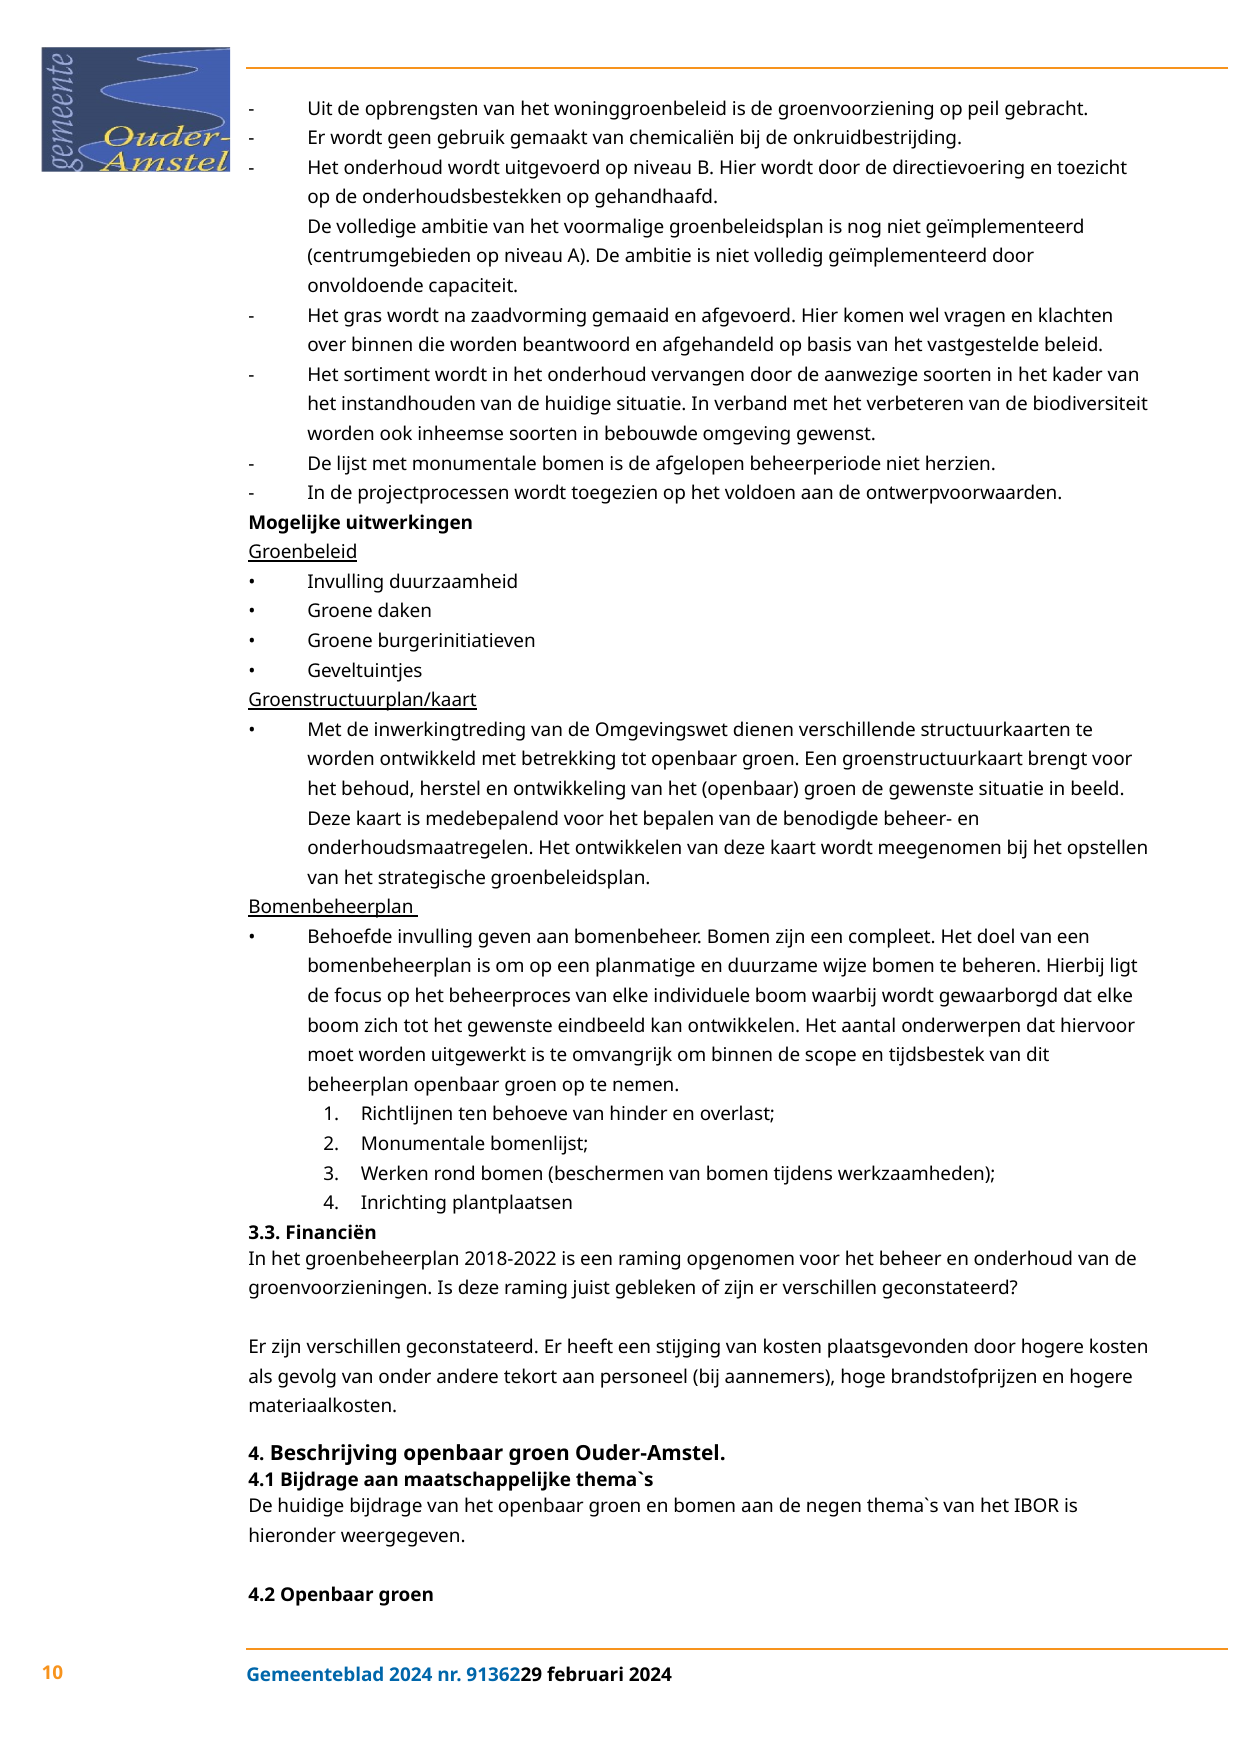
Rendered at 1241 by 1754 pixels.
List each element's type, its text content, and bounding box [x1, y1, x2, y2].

text Groenbeleid [248, 538, 1152, 564]
list Met de inwerkingtreding van de Omgevingswet dienen verschillende structuurkaarten te worden ontwikkeld met betrekking tot openbaar groen. Een groenstructuurkaart brengt voor het behoud, herstel en ontwikkeling van het (openbaar) groen de gewenste situatie in beeld. Deze kaart is medebepalend voor het bepalen van de benodigde beheer- en onderhoudsmaatregelen. Het ontwikkelen van deze kaart wordt meegenomen bij het opstellen van het strategische groenbeleidsplan. [248, 716, 1152, 890]
list De lijst met monumentale bomen is de afgelopen beheerperiode niet herzien. [248, 450, 1152, 476]
picture [41, 47, 231, 172]
list Behoefde invulling geven aan bomenbeheer. Bomen zijn een compleet. Het doel van een bomenbeheerplan is om op een planmatige en duurzame wijze bomen te beheren. Hierbij ligt de focus op het beheerproces van elke individuele boom waarbij wordt gewaarborgd dat elke boom zich tot het gewenste eindbeeld kan ontwikkelen. Het aantal onderwerpen dat hiervoor moet worden uitgewerkt is te omvangrijk om binnen de scope en tijdsbestek van dit beheerplan openbaar groen op te nemen. [248, 923, 1152, 1097]
list Groene burgerinitiatieven [248, 627, 1152, 653]
list Werken rond bomen (beschermen van bomen tijdens werkzaamheden); [323, 1160, 1152, 1186]
text 4.1 Bijdrage aan maatschappelijke thema`s [248, 1467, 1152, 1492]
list Richtlijnen ten behoeve van hinder en overlast; [323, 1101, 1152, 1126]
list Uit de opbrengsten van het woninggroenbeleid is de groenvoorziening op peil gebracht. [248, 95, 1152, 121]
list Monumentale bomenlijst; [323, 1130, 1152, 1156]
list Er wordt geen gebruik gemaakt van chemicaliën bij de onkruidbestrijding. [248, 124, 1152, 150]
list In de projectprocessen wordt toegezien op het voldoen aan de ontwerpvoorwaarden. [248, 479, 1152, 505]
text 3.3. Financiën [248, 1219, 1152, 1245]
list De volledige ambitie van het voormalige groenbeleidsplan is nog niet geïmplementeerd (centrumgebieden op niveau A). De ambitie is niet volledig geïmplementeerd door onvoldoende capaciteit. [248, 213, 1152, 298]
text Mogelijke uitwerkingen [248, 509, 1152, 535]
list Het gras wordt na zaadvorming gemaaid en afgevoerd. Hier komen wel vragen en klachten over binnen die worden beantwoord en afgehandeld op basis van het vastgestelde beleid. [248, 302, 1152, 357]
list Inrichting plantplaatsen [323, 1189, 1152, 1215]
text Groenstructuurplan/kaart [248, 686, 1152, 712]
list Invulling duurzaamheid [248, 568, 1152, 594]
text 4.2 Openbaar groen [248, 1581, 1152, 1607]
list Het onderhoud wordt uitgevoerd op niveau B. Hier wordt door de directievoering en toezicht op de onderhoudsbestekken op gehandhaafd. [248, 154, 1152, 209]
text De huidige bijdrage van het openbaar groen en bomen aan de negen thema`s van het IBOR is hieronder weergegeven. [248, 1492, 1152, 1548]
text 4. Beschrijving openbaar groen Ouder-Amstel. [248, 1438, 1152, 1467]
text Er zijn verschillen geconstateerd. Er heeft een stijging van kosten plaatsgevonden door hogere kosten als gevolg van onder andere tekort aan personeel (bij aannemers), hoge brandstofprijzen en hogere materiaalkosten. [248, 1333, 1152, 1418]
list Geveltuintjes [248, 657, 1152, 683]
list Groene daken [248, 598, 1152, 623]
text In het groenbeheerplan 2018-2022 is een raming opgenomen voor het beheer en onderhoud van de groenvoorzieningen. Is deze raming juist gebleken of zijn er verschillen geconstateerd? [248, 1245, 1152, 1300]
text Bomenbeheerplan [248, 893, 1152, 919]
list Het sortiment wordt in het onderhoud vervangen door de aanwezige soorten in het kader van het instandhouden van de huidige situatie. In verband met het verbeteren van de biodiversiteit worden ook inheemse soorten in bebouwde omgeving gewenst. [248, 361, 1152, 446]
